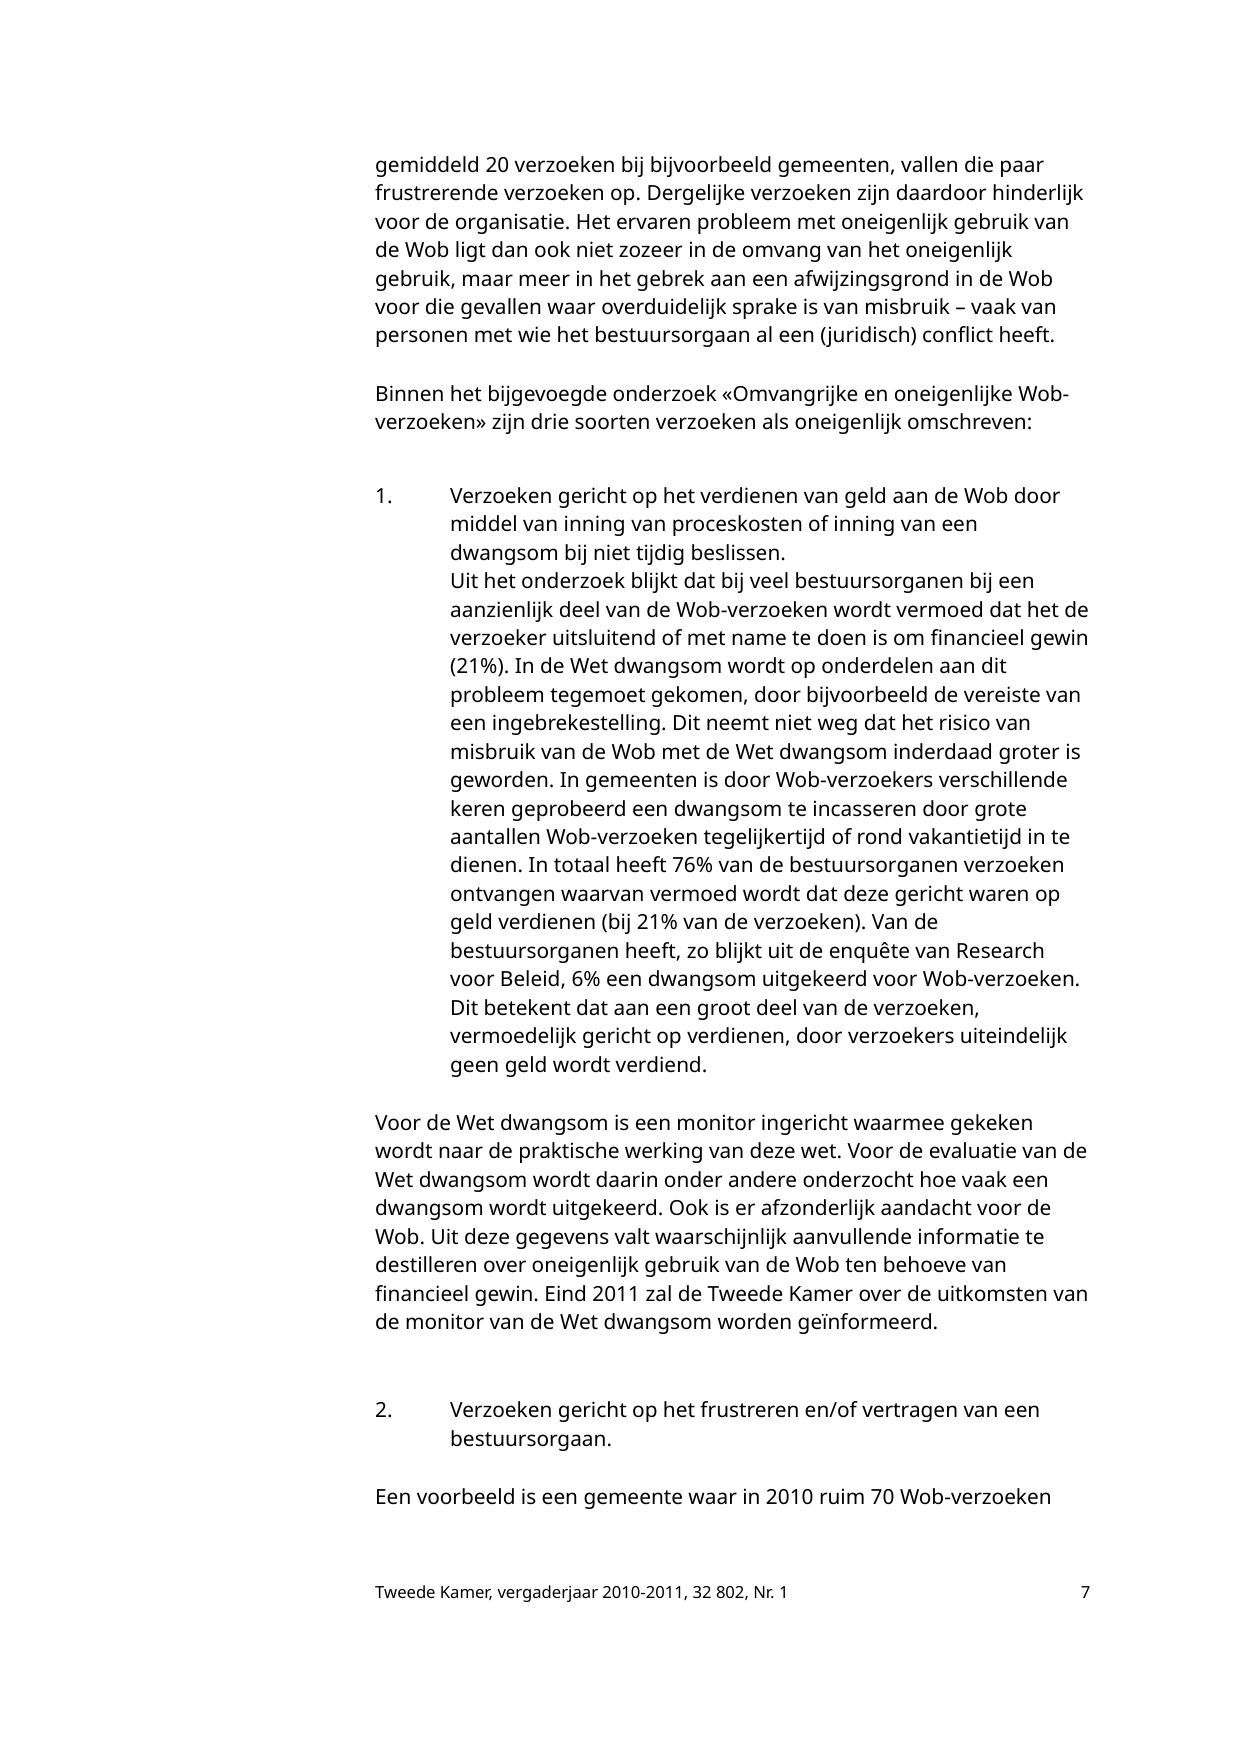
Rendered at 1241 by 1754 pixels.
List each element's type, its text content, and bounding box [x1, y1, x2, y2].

text Binnen het bijgevoegde onderzoek «Omvangrijke en oneigenlijke Wob-verzoeken» zijn drie soorten verzoeken als oneigenlijk omschreven: [375, 379, 1090, 436]
text Voor de Wet dwangsom is een monitor ingericht waarmee gekeken wordt naar de praktische werking van deze wet. Voor de evaluatie van de Wet dwangsom wordt daarin onder andere onderzocht hoe vaak een dwangsom wordt uitgekeerd. Ook is er afzonderlijk aandacht voor de Wob. Uit deze gegevens valt waarschijnlijk aanvullende informatie te destilleren over oneigenlijk gebruik van de Wob ten behoeve van financieel gewin. Eind 2011 zal de Tweede Kamer over de uitkomsten van de monitor van de Wet dwangsom worden geïnformeerd. [375, 1108, 1090, 1336]
text gemiddeld 20 verzoeken bij bijvoorbeeld gemeenten, vallen die paar frustrerende verzoeken op. Dergelijke verzoeken zijn daardoor hinderlijk voor de organisatie. Het ervaren probleem met oneigenlijk gebruik van de Wob ligt dan ook niet zozeer in de omvang van het oneigenlijk gebruik, maar meer in het gebrek aan een afwijzingsgrond in de Wob voor die gevallen waar overduidelijk sprake is van misbruik – vaak van personen met wie het bestuursorgaan al een (juridisch) conflict heeft. [375, 150, 1090, 349]
list Uit het onderzoek blijkt dat bij veel bestuursorganen bij een aanzienlijk deel van de Wob-verzoeken wordt vermoed dat het de verzoeker uitsluitend of met name te doen is om financieel gewin (21%). In de Wet dwangsom wordt op onderdelen aan dit probleem tegemoet gekomen, door bijvoorbeeld de vereiste van een ingebrekestelling. Dit neemt niet weg dat het risico van misbruik van de Wob met de Wet dwangsom inderdaad groter is geworden. In gemeenten is door Wob-verzoekers verschillende keren geprobeerd een dwangsom te incasseren door grote aantallen Wob-verzoeken tegelijkertijd of rond vakantietijd in te dienen. In totaal heeft 76% van de bestuursorganen verzoeken ontvangen waarvan vermoed wordt dat deze gericht waren op geld verdienen (bij 21% van de verzoeken). Van de bestuursorganen heeft, zo blijkt uit de enquête van Research voor Beleid, 6% een dwangsom uitgekeerd voor Wob-verzoeken. Dit betekent dat aan een groot deel van de verzoeken, vermoedelijk gericht op verdienen, door verzoekers uiteindelijk geen geld wordt verdiend. [375, 566, 1090, 1078]
text Een voorbeeld is een gemeente waar in 2010 ruim 70 Wob-verzoeken [375, 1482, 1090, 1511]
list Verzoeken gericht op het frustreren en/of vertragen van een bestuursorgaan. [375, 1396, 1090, 1452]
list Verzoeken gericht op het verdienen van geld aan de Wob door middel van inning van proceskosten of inning van een dwangsom bij niet tijdig beslissen. [375, 481, 1090, 566]
